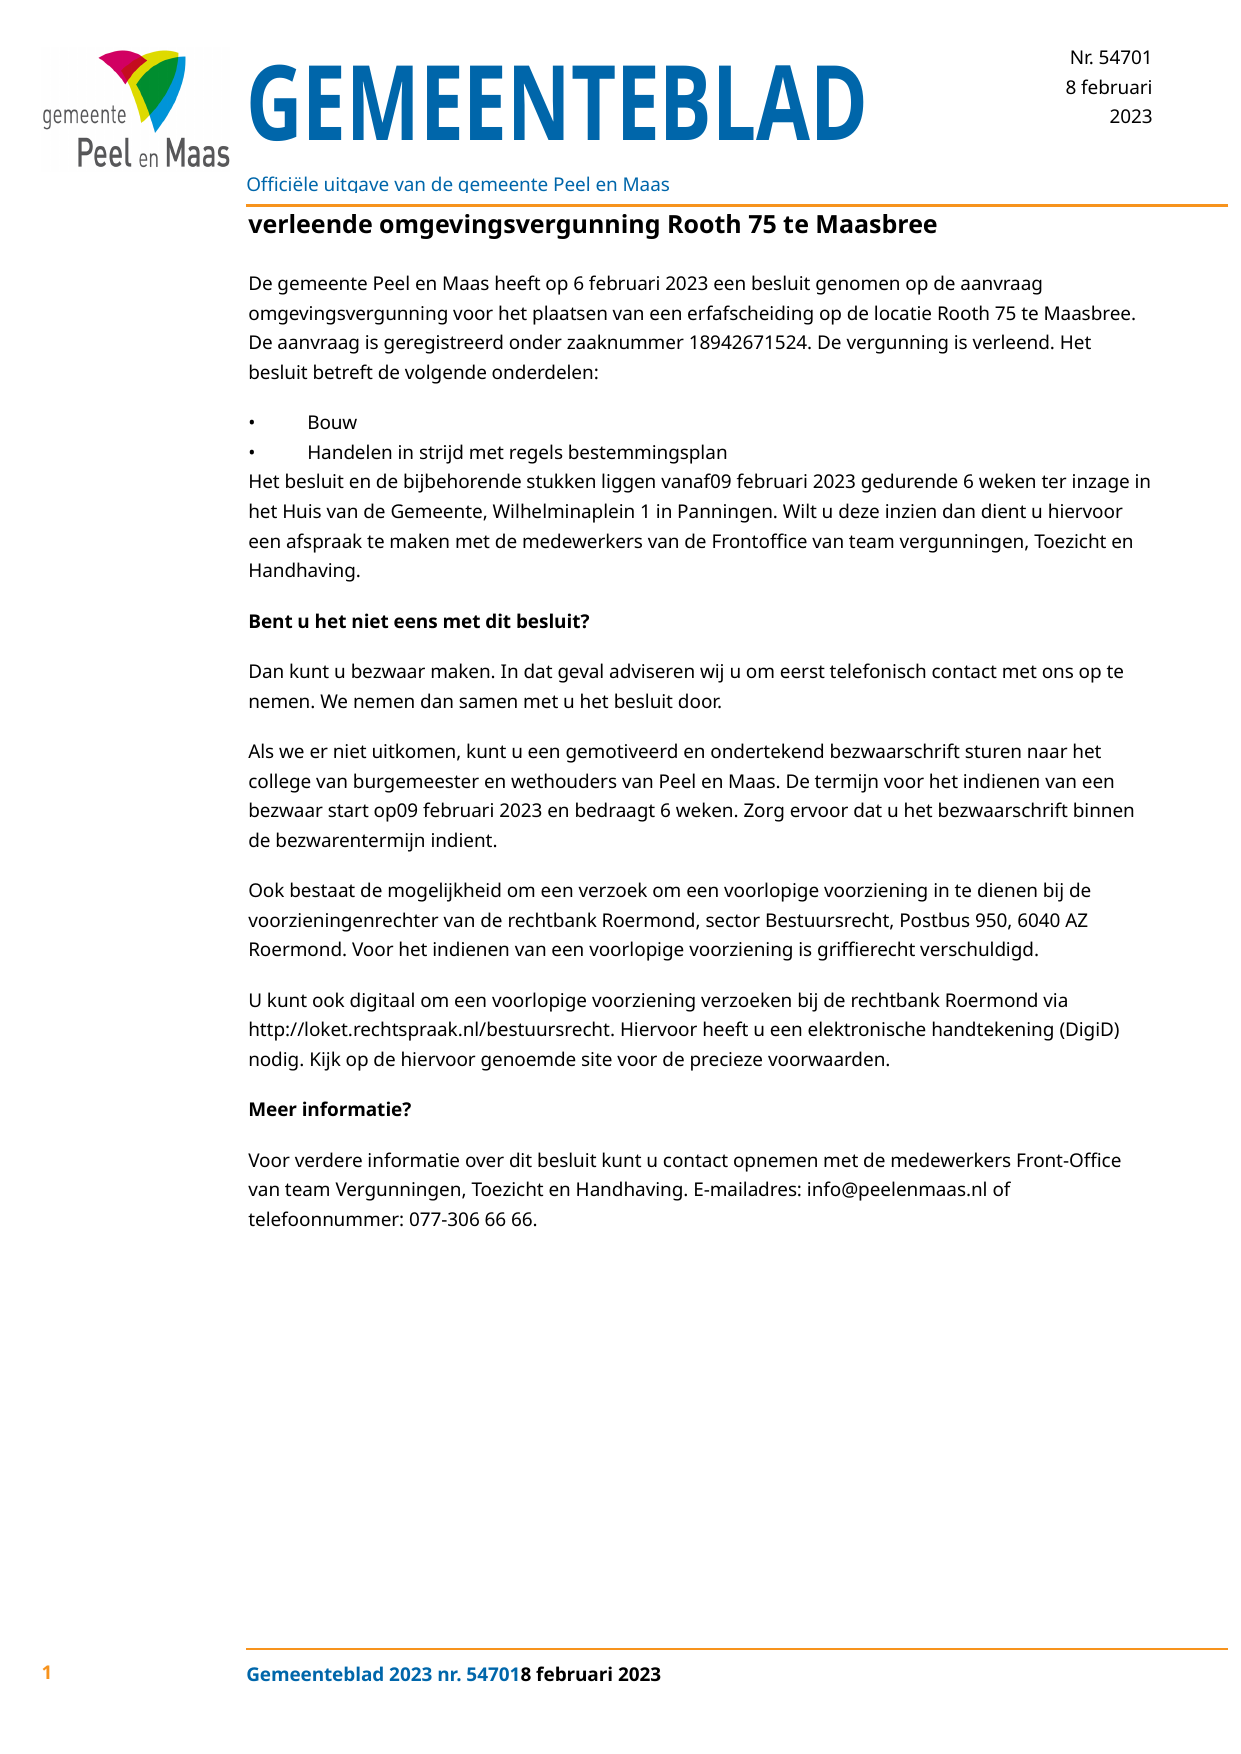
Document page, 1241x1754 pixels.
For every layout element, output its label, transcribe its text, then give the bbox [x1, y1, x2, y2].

list Handelen in strijd met regels bestemmingsplan [248, 439, 1152, 465]
text Bent u het niet eens met dit besluit? [248, 608, 1152, 633]
text Ook bestaat de mogelijkheid om een verzoek om een voorlopige voorziening in te dienen bij de voorzieningenrechter van de rechtbank Roermond, sector Bestuursrecht, Postbus 950, 6040 AZ Roermond. Voor het indienen van een voorlopige voorziening is griffierecht verschuldigd. [248, 877, 1152, 962]
text U kunt ook digitaal om een voorlopige voorziening verzoeken bij de rechtbank Roermond via http://loket.rechtspraak.nl/bestuursrecht. Hiervoor heeft u een elektronische handtekening (DigiD) nodig. Kijk op de hiervoor genoemde site voor de precieze voorwaarden. [248, 987, 1152, 1072]
text Dan kunt u bezwaar maken. In dat geval adviseren wij u om eerst telefonisch contact met ons op te nemen. We nemen dan samen met u het besluit door. [248, 658, 1152, 713]
list Bouw [248, 409, 1152, 435]
picture [41, 47, 231, 172]
text Als we er niet uitkomen, kunt u een gemotiveerd en ondertekend bezwaarschrift sturen naar het college van burgemeester en wethouders van Peel en Maas. De termijn voor het indienen van een bezwaar start op09 februari 2023 en bedraagt 6 weken. Zorg ervoor dat u het bezwaarschrift binnen de bezwarentermijn indient. [248, 738, 1152, 853]
text Het besluit en de bijbehorende stukken liggen vanaf09 februari 2023 gedurende 6 weken ter inzage in het Huis van de Gemeente, Wilhelminaplein 1 in Panningen. Wilt u deze inzien dan dient u hiervoor een afspraak te maken met de medewerkers van de Frontoffice van team vergunningen, Toezicht en Handhaving. [248, 469, 1152, 583]
text Voor verdere informatie over dit besluit kunt u contact opnemen met de medewerkers Front-Office van team Vergunningen, Toezicht en Handhaving. E-mailadres: info@peelenmaas.nl of telefoonnummer: 077-306 66 66. [248, 1147, 1152, 1232]
text De gemeente Peel en Maas heeft op 6 februari 2023 een besluit genomen op de aanvraag omgevingsvergunning voor het plaatsen van een erfafscheiding op de locatie Rooth 75 te Maasbree. De aanvraag is geregistreerd onder zaaknummer 18942671524. De vergunning is verleend. Het besluit betreft de volgende onderdelen: [248, 270, 1152, 385]
text verleende omgevingsvergunning Rooth 75 te Maasbree [248, 207, 1152, 241]
text Meer informatie? [248, 1097, 1152, 1122]
